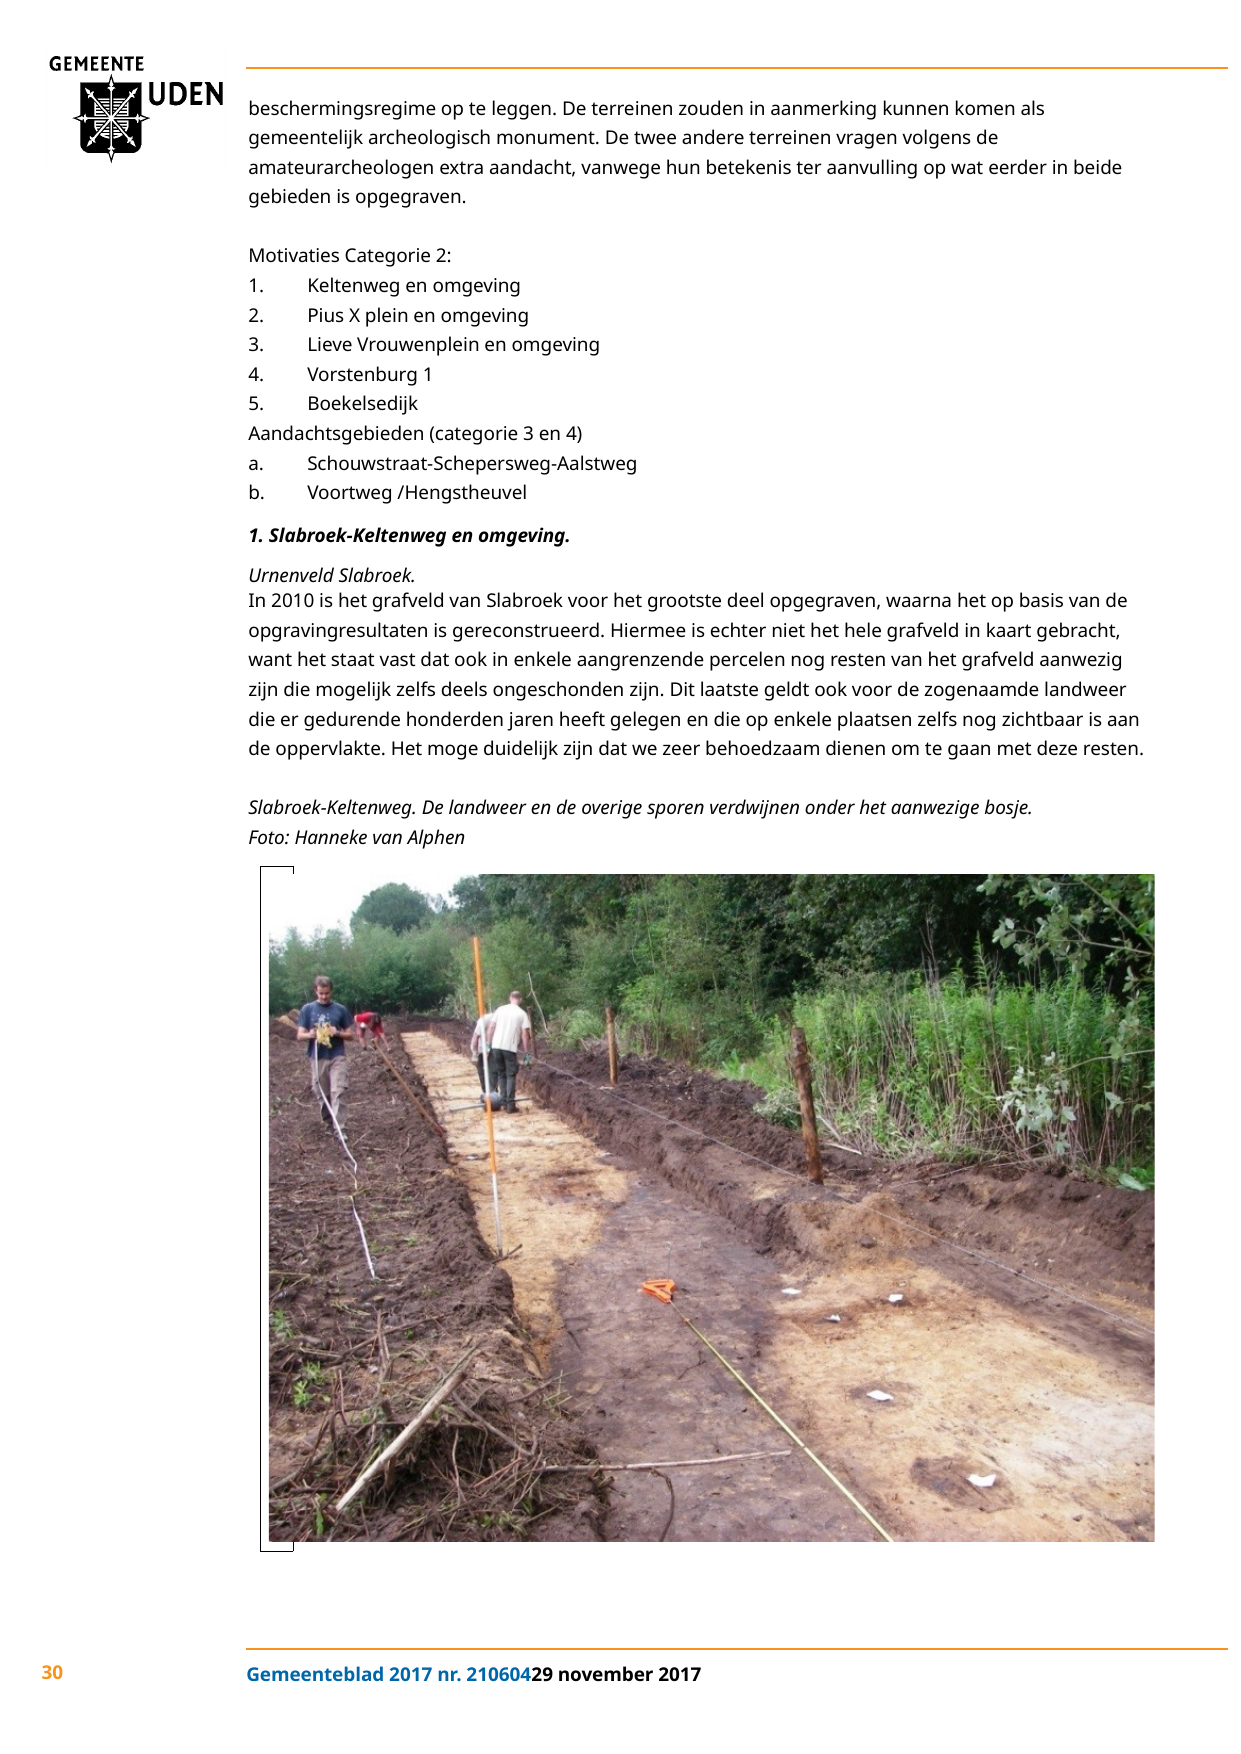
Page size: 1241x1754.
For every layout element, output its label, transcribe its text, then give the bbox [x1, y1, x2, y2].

list Keltenweg en omgeving [248, 272, 1152, 298]
text 1. Slabroek-Keltenweg en omgeving. [248, 522, 1152, 548]
text Foto: Hanneke van Alphen [248, 824, 1152, 850]
text In 2010 is het grafveld van Slabroek voor het grootste deel opgegraven, waarna het op basis van de opgravingresultaten is gereconstrueerd. Hiermee is echter niet het hele grafveld in kaart gebracht, want het staat vast dat ook in enkele aangrenzende percelen nog resten van het grafveld aanwezig zijn die mogelijk zelfs deels ongeschonden zijn. Dit laatste geldt ook voor de zogenaamde landweer die er gedurende honderden jaren heeft gelegen en die op enkele plaatsen zelfs nog zichtbaar is aan de oppervlakte. Het moge duidelijk zijn dat we zeer behoedzaam dienen om te gaan met deze resten. [248, 587, 1152, 761]
list Voortweg /Hengstheuvel [248, 479, 1152, 505]
list Boekelsedijk [248, 391, 1152, 416]
list Pius X plein en omgeving [248, 302, 1152, 328]
text Slabroek-Keltenweg. De landweer en de overige sporen verdwijnen onder het aanwezige bosje. [248, 794, 1152, 820]
text Urnenveld Slabroek. [248, 562, 1152, 587]
picture [268, 874, 1155, 1542]
text beschermingsregime op te leggen. De terreinen zouden in aanmerking kunnen komen als gemeentelijk archeologisch monument. De twee andere terreinen vragen volgens de amateurarcheologen extra aandacht, vanwege hun betekenis ter aanvulling op wat eerder in beide gebieden is opgegraven. [248, 95, 1152, 209]
list Schouwstraat-Schepersweg-Aalstweg [248, 450, 1152, 476]
picture [41, 47, 231, 172]
list Vorstenburg 1 [248, 361, 1152, 387]
text Aandachtsgebieden (categorie 3 en 4) [248, 420, 1152, 446]
list Lieve Vrouwenplein en omgeving [248, 331, 1152, 357]
text Motivaties Categorie 2: [248, 243, 1152, 268]
